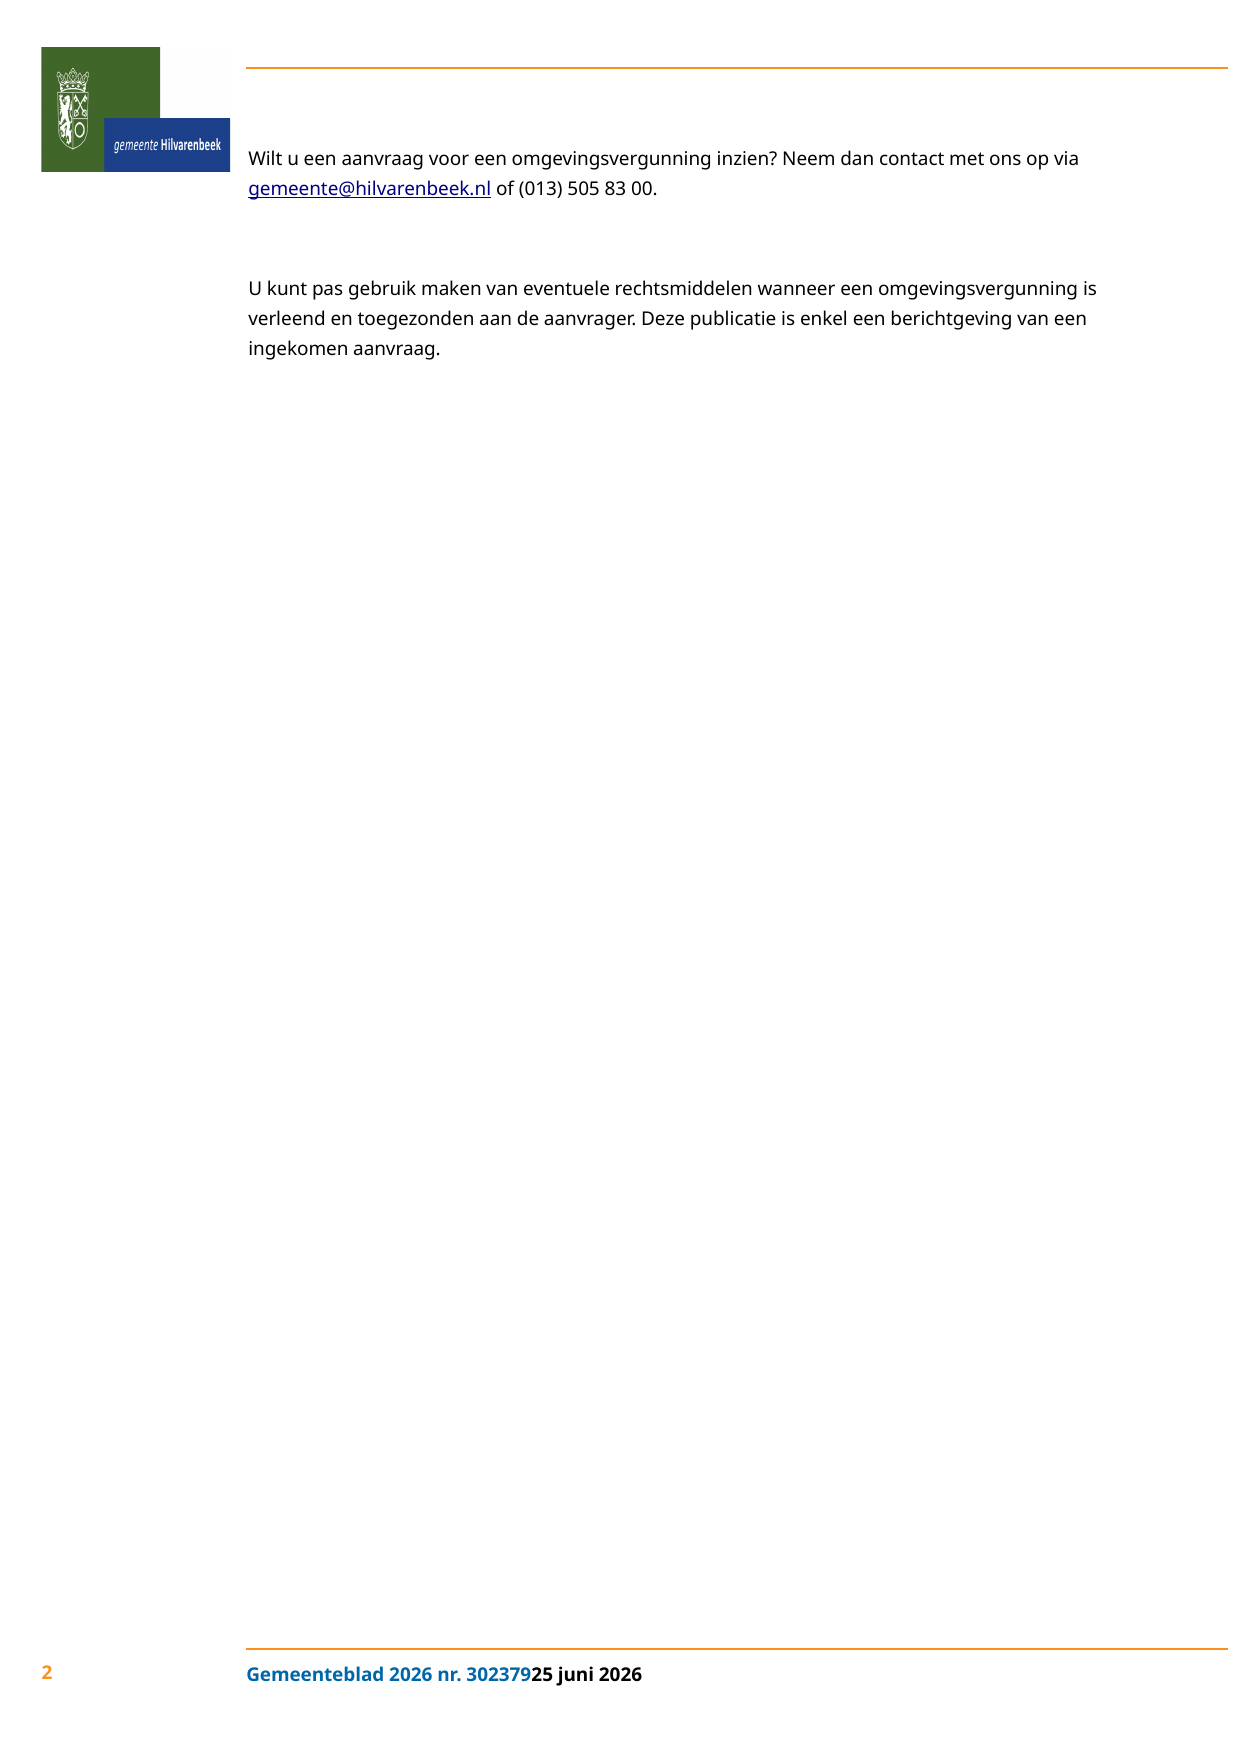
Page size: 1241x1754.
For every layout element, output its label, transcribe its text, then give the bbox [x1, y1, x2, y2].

text U kunt pas gebruik maken van eventuele rechtsmiddelen wanneer een omgevingsvergunning is verleend en toegezonden aan de aanvrager. Deze publicatie is enkel een berichtgeving van een ingekomen aanvraag. [248, 276, 1152, 361]
text Wilt u een aanvraag voor een omgevingsvergunning inzien? Neem dan contact met ons op via gemeente@hilvarenbeek.nl of (013) 505 83 00. [248, 145, 1152, 201]
picture [41, 47, 231, 172]
